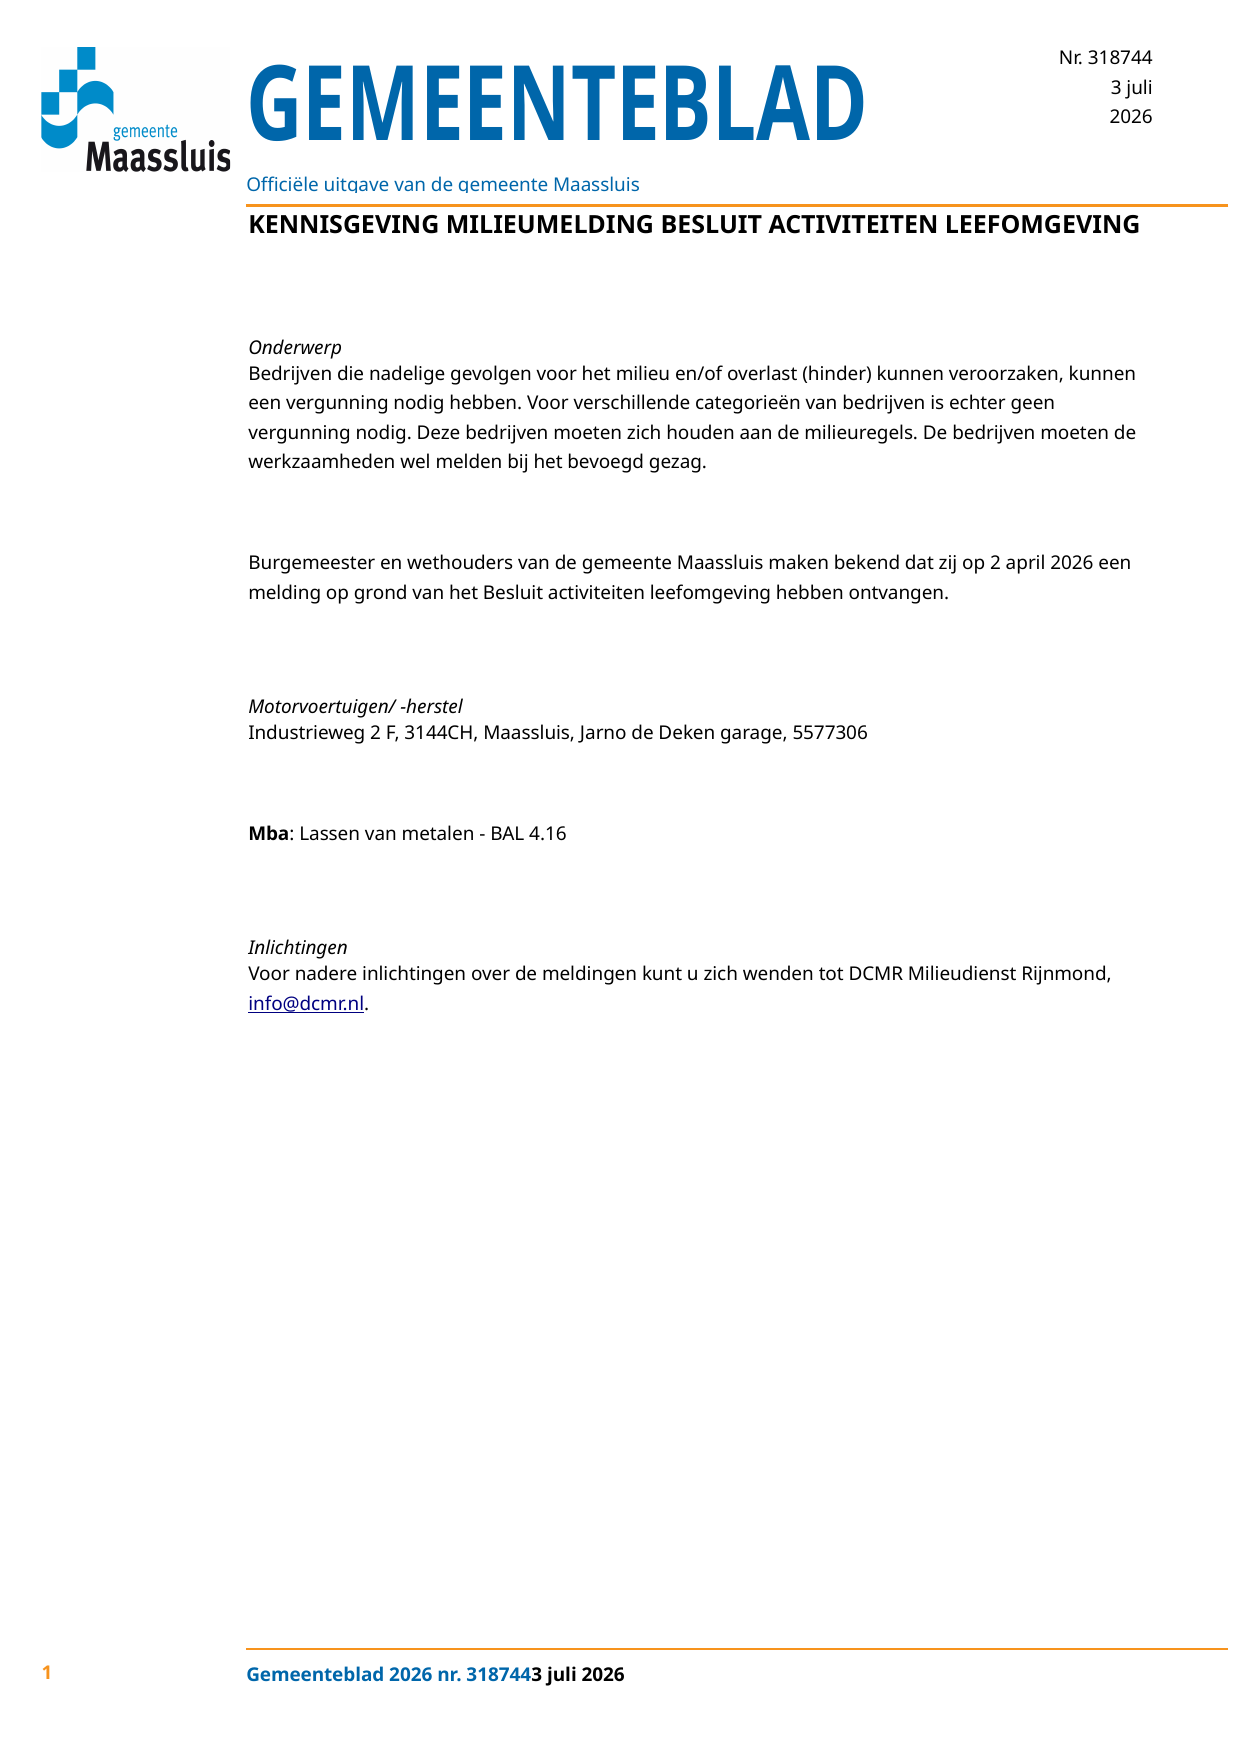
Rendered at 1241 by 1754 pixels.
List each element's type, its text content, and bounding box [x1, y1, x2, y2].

text Inlichtingen [248, 934, 1152, 960]
picture [41, 47, 77, 92]
text Burgemeester en wethouders van de gemeente Maassluis maken bekend dat zij op 2 april 2026 een melding op grond van het Besluit activiteiten leefomgeving hebben ontvangen. [248, 549, 1152, 605]
picture [41, 47, 231, 172]
text Industrieweg 2 F, 3144CH, Maassluis, Jarno de Deken garage, 5577306 [248, 719, 1152, 745]
text KENNISGEVING MILIEUMELDING BESLUIT ACTIVITEITEN LEEFOMGEVING [248, 207, 1152, 241]
text Onderwerp [248, 334, 1152, 360]
text Bedrijven die nadelige gevolgen voor het milieu en/of overlast (hinder) kunnen veroorzaken, kunnen een vergunning nodig hebben. Voor verschillende categorieën van bedrijven is echter geen vergunning nodig. Deze bedrijven moeten zich houden aan de milieuregels. De bedrijven moeten de werkzaamheden wel melden bij het bevoegd gezag. [248, 360, 1152, 474]
text Voor nadere inlichtingen over de meldingen kunt u zich wenden tot DCMR Milieudienst Rijnmond, info@dcmr.nl. [248, 960, 1152, 1016]
text Mba: Lassen van metalen - BAL 4.16 [248, 820, 1152, 846]
text Motorvoertuigen/ -herstel [248, 693, 1152, 719]
